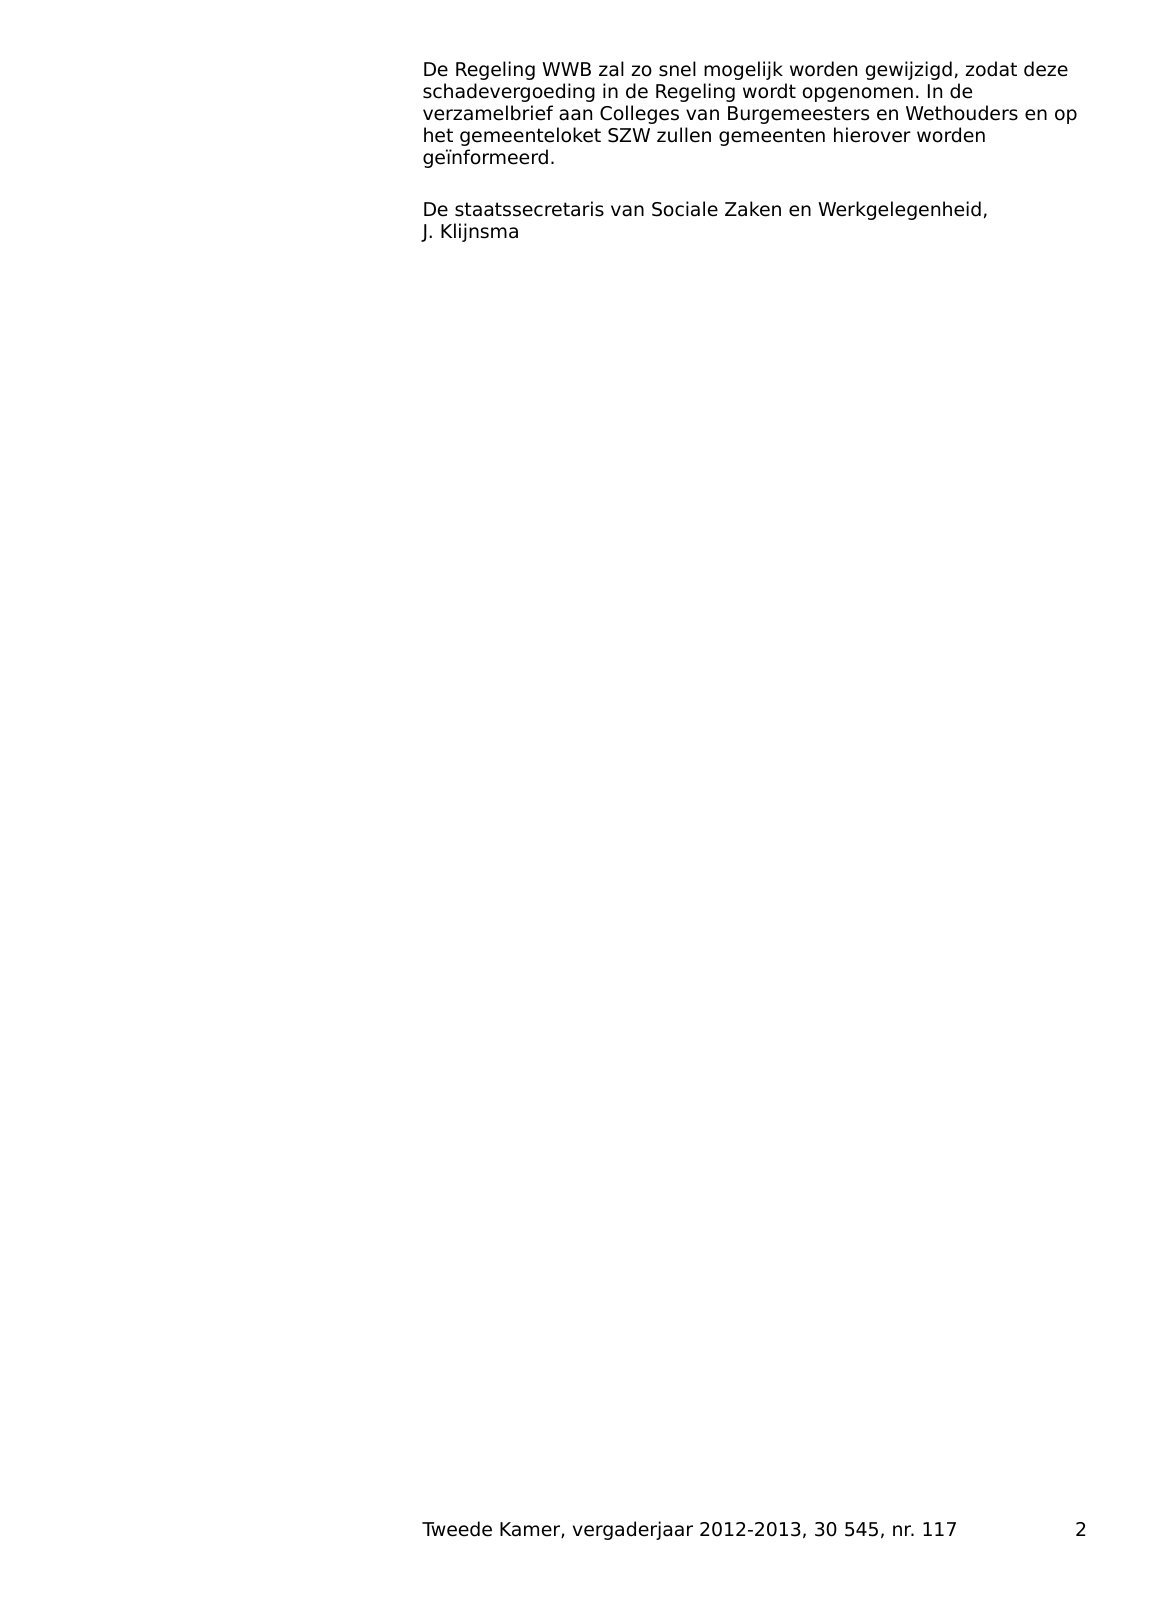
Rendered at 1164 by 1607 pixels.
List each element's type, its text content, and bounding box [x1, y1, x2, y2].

text De Regeling WWB zal zo snel mogelijk worden gewijzigd, zodat deze schadevergoeding in de Regeling wordt opgenomen. In de verzamelbrief aan Colleges van Burgemeesters en Wethouders en op het gemeenteloket SZW zullen gemeenten hierover worden geïnformeerd. [422, 59, 1087, 169]
text De staatssecretaris van Sociale Zaken en Werkgelegenheid, J. Klijnsma [422, 199, 1087, 243]
